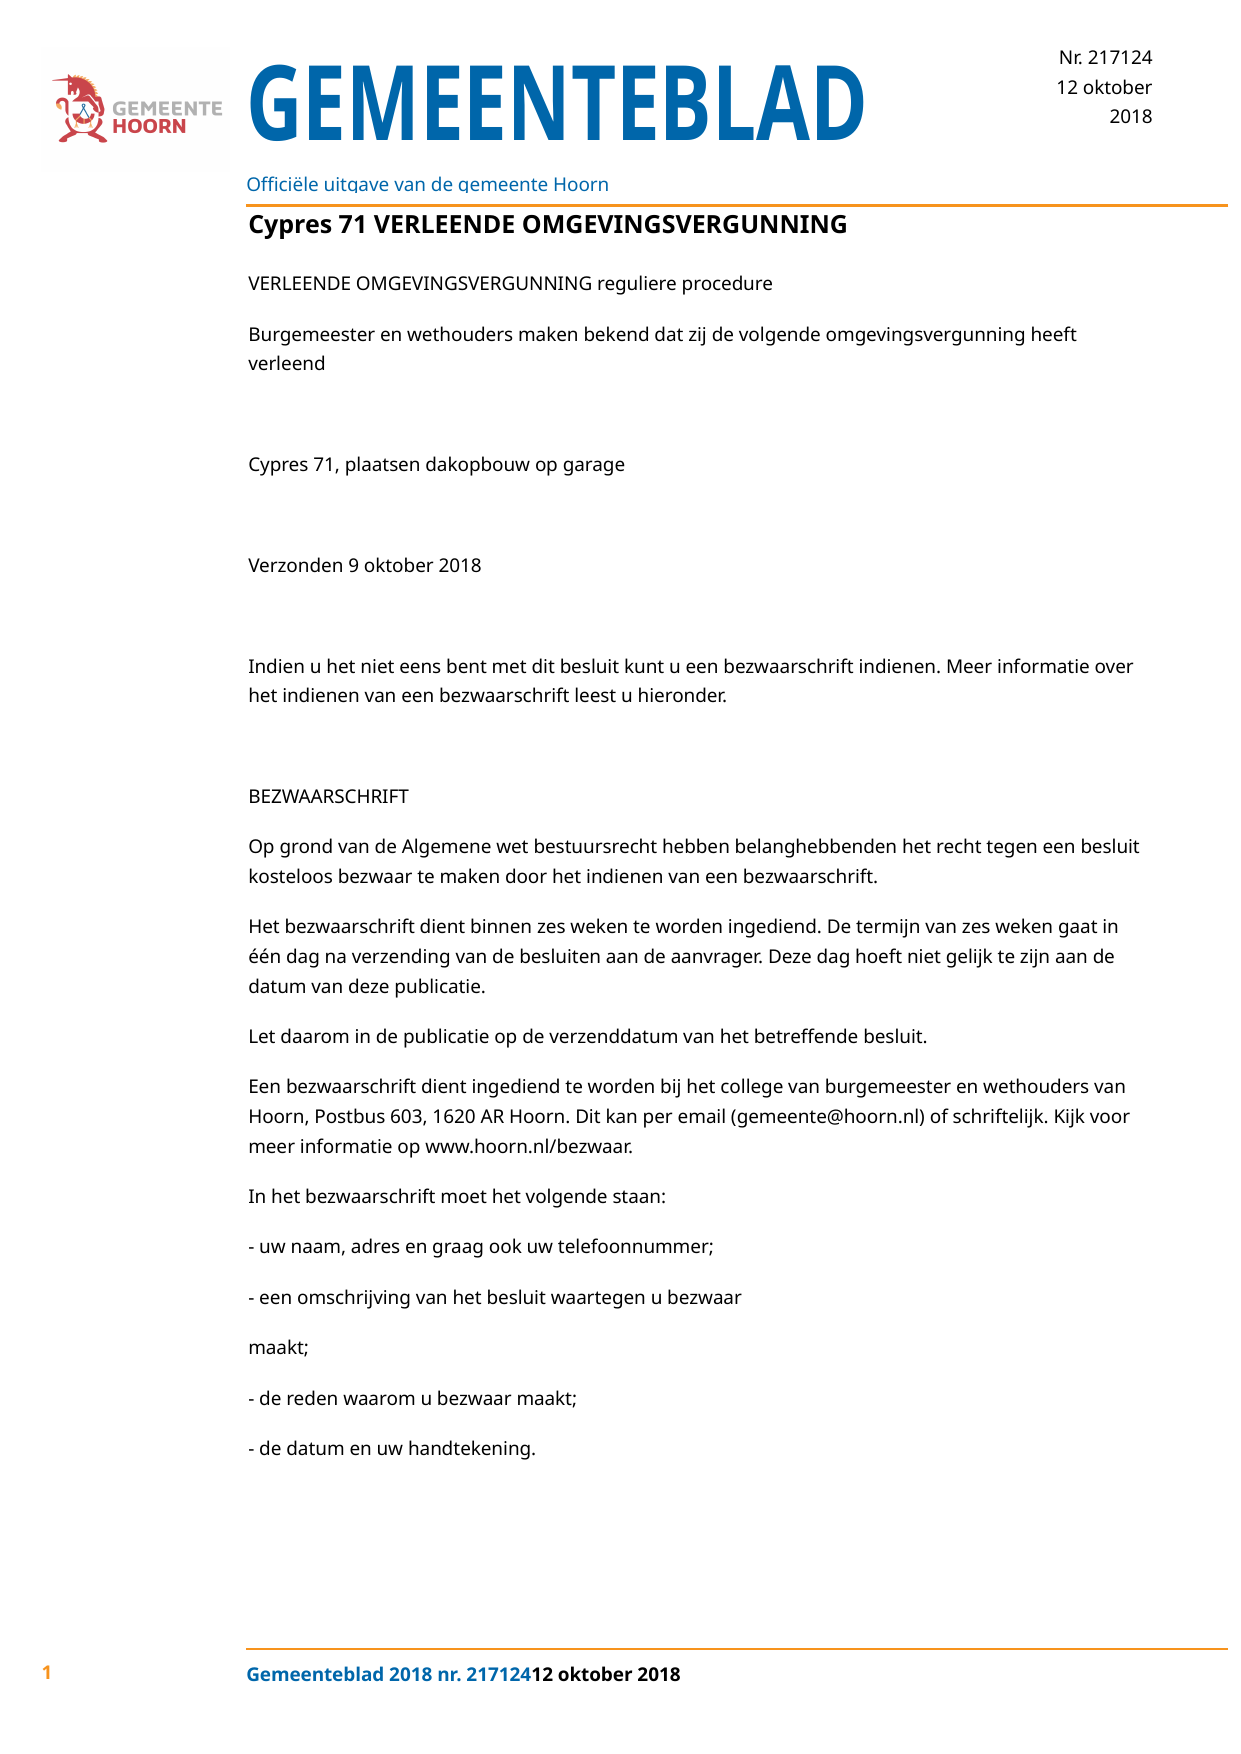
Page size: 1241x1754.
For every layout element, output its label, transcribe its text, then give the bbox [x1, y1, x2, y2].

text Cypres 71, plaatsen dakopbouw op garage [248, 451, 1152, 477]
text - de reden waarom u bezwaar maakt; [248, 1385, 1152, 1411]
text Indien u het niet eens bent met dit besluit kunt u een bezwaarschrift indienen. Meer informatie over het indienen van een bezwaarschrift leest u hieronder. [248, 653, 1152, 708]
text BEZWAARSCHRIFT [248, 783, 1152, 809]
text Het bezwaarschrift dient binnen zes weken te worden ingediend. De termijn van zes weken gaat in één dag na verzending van de besluiten aan de aanvrager. Deze dag hoeft niet gelijk te zijn aan de datum van deze publicatie. [248, 914, 1152, 998]
text VERLEENDE OMGEVINGSVERGUNNING reguliere procedure [248, 270, 1152, 296]
text maakt; [248, 1334, 1152, 1360]
text Verzonden 9 oktober 2018 [248, 552, 1152, 578]
text Een bezwaarschrift dient ingediend te worden bij het college van burgemeester en wethouders van Hoorn, Postbus 603, 1620 AR Hoorn. Dit kan per email (gemeente@hoorn.nl) of schriftelijk. Kijk voor meer informatie op www.hoorn.nl/bezwaar. [248, 1074, 1152, 1158]
text - uw naam, adres en graag ook uw telefoonnummer; [248, 1234, 1152, 1259]
text - een omschrijving van het besluit waartegen u bezwaar [248, 1284, 1152, 1310]
picture [41, 47, 231, 172]
text Op grond van de Algemene wet bestuursrecht hebben belanghebbenden het recht tegen een besluit kosteloos bezwaar te maken door het indienen van een bezwaarschrift. [248, 834, 1152, 889]
text Cypres 71 VERLEENDE OMGEVINGSVERGUNNING [248, 207, 1152, 241]
text Let daarom in de publicatie op de verzenddatum van het betreffende besluit. [248, 1023, 1152, 1049]
text - de datum en uw handtekening. [248, 1435, 1152, 1461]
text Burgemeester en wethouders maken bekend dat zij de volgende omgevingsvergunning heeft verleend [248, 321, 1152, 376]
text In het bezwaarschrift moet het volgende staan: [248, 1183, 1152, 1209]
